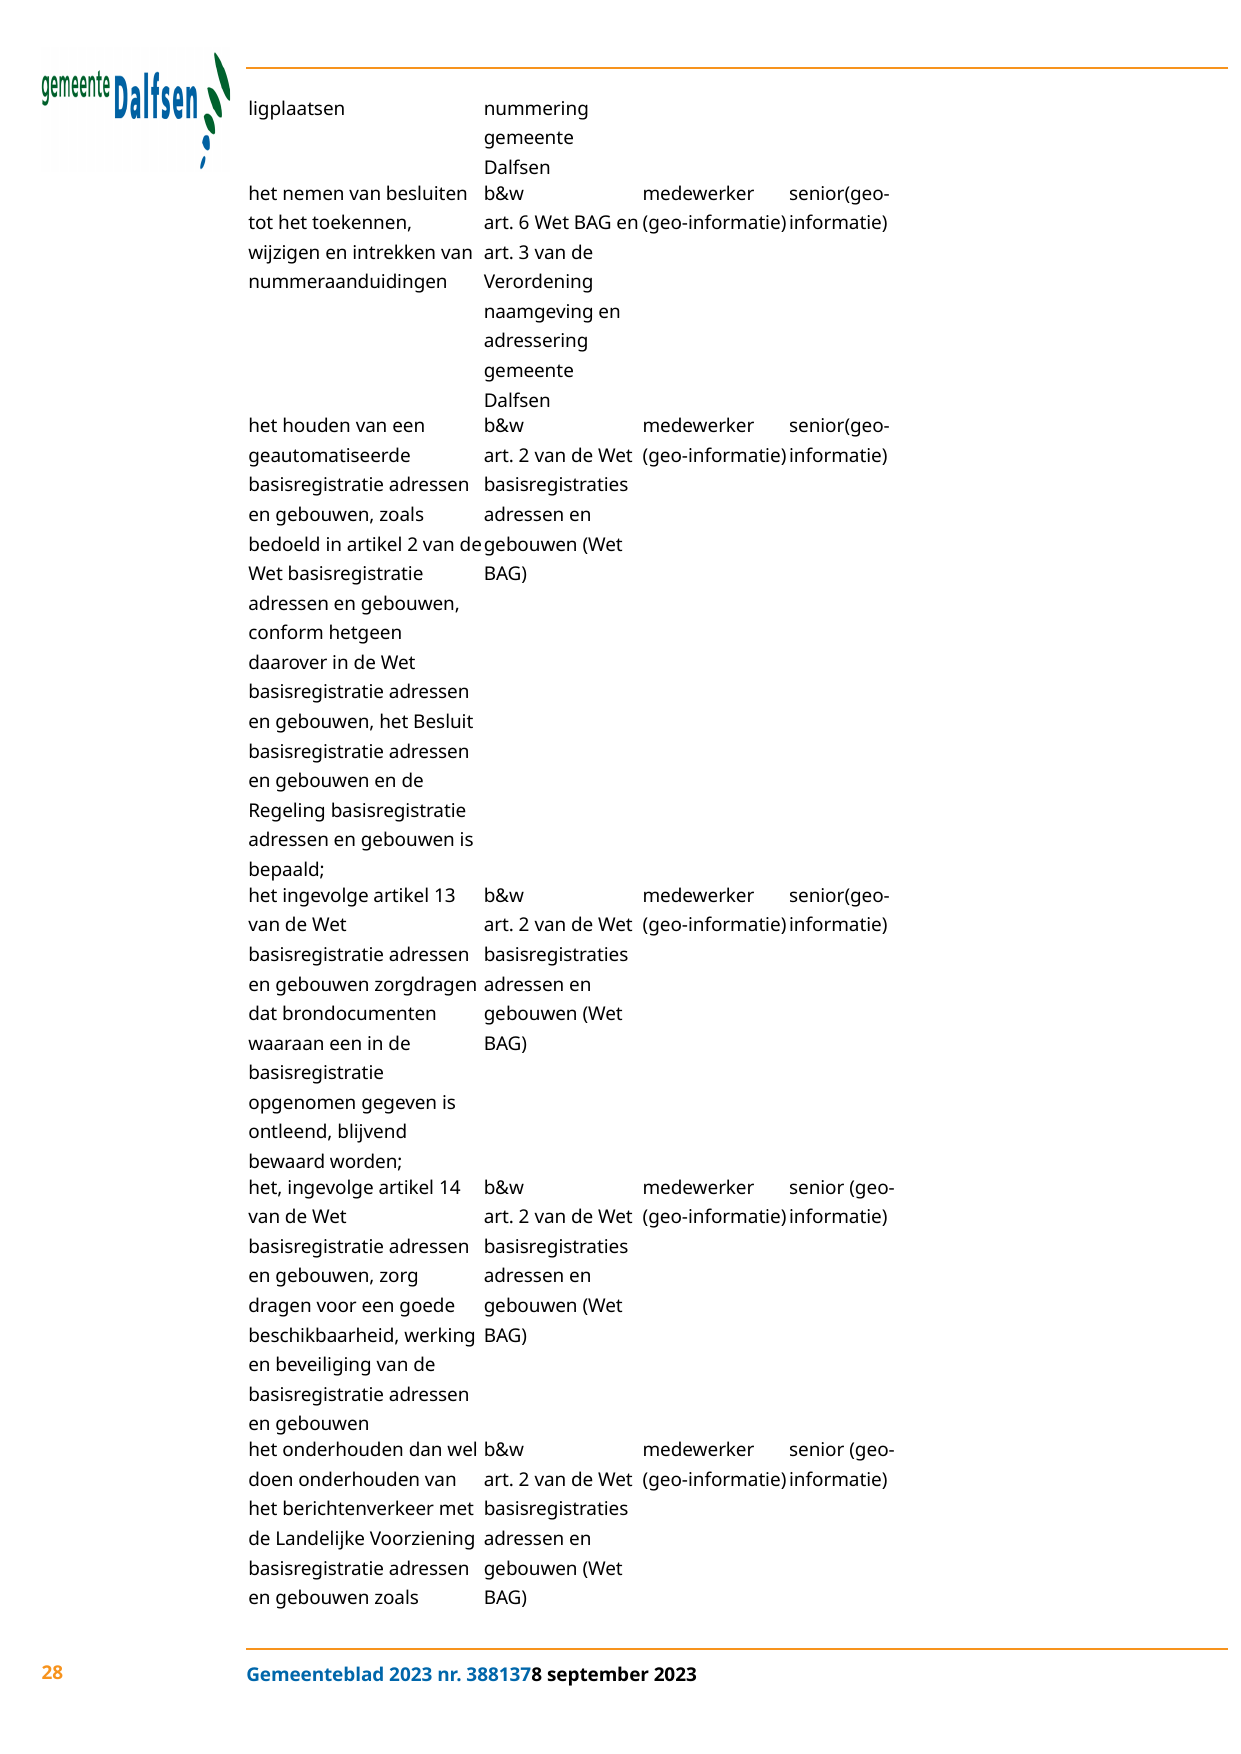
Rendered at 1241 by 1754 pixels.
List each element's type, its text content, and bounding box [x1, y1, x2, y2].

table_cell b&w art. 2 van de Wet basisregistraties adressen en gebouwen (Wet BAG) [484, 882, 642, 1174]
table_cell nummering gemeente Dalfsen [484, 95, 642, 180]
table_cell b&w art. 6 Wet BAG en art. 3 van de Verordening naamgeving en adressering gemeente Dalfsen [484, 180, 642, 412]
table_cell het houden van een geautomatiseerde basisregistratie adressen en gebouwen, zoals bedoeld in artikel 2 van de Wet basisregistratie adressen en gebouwen, conform hetgeen daarover in de Wet basisregistratie adressen en gebouwen, het Besluit basisregistratie adressen en gebouwen en de Regeling basisregistratie adressen en gebouwen is bepaald; [248, 413, 483, 882]
table_cell [789, 95, 935, 180]
table_cell senior(geo-informatie) [789, 882, 935, 1174]
table_cell senior (geo-informatie) [789, 1174, 935, 1436]
table_cell senior(geo-informatie) [789, 413, 935, 882]
table_cell [935, 882, 1152, 1174]
picture [41, 47, 231, 172]
table_cell het, ingevolge artikel 14 van de Wet basisregistratie adressen en gebouwen, zorg dragen voor een goede beschikbaarheid, werking en beveiliging van de basisregistratie adressen en gebouwen [248, 1174, 483, 1436]
table_cell b&w art. 2 van de Wet basisregistraties adressen en gebouwen (Wet BAG) [484, 1436, 642, 1610]
table_cell het ingevolge artikel 13 van de Wet basisregistratie adressen en gebouwen zorgdragen dat brondocumenten waaraan een in de basisregistratie opgenomen gegeven is ontleend, blijvend bewaard worden; [248, 882, 483, 1174]
table_cell het onderhouden dan wel doen onderhouden van het berichtenverkeer met de Landelijke Voorziening basisregistratie adressen en gebouwen zoals [248, 1436, 483, 1610]
table_cell senior (geo-informatie) [789, 1436, 935, 1610]
table_cell [935, 95, 1152, 180]
table_cell [935, 413, 1152, 882]
table_cell het nemen van besluiten tot het toekennen, wijzigen en intrekken van nummeraanduidingen [248, 180, 483, 412]
table_cell medewerker (geo-informatie) [643, 1436, 789, 1610]
table_cell b&w art. 2 van de Wet basisregistraties adressen en gebouwen (Wet BAG) [484, 413, 642, 882]
table_cell [935, 1174, 1152, 1436]
table_cell b&w art. 2 van de Wet basisregistraties adressen en gebouwen (Wet BAG) [484, 1174, 642, 1436]
table_cell [935, 180, 1152, 412]
table_cell medewerker (geo-informatie) [643, 413, 789, 882]
table_cell medewerker (geo-informatie) [643, 882, 789, 1174]
table_cell [935, 1436, 1152, 1610]
table_cell medewerker (geo-informatie) [643, 1174, 789, 1436]
table_cell [643, 95, 789, 180]
table_cell medewerker (geo-informatie) [643, 180, 789, 412]
table_cell ligplaatsen [248, 95, 483, 180]
table_cell senior(geo-informatie) [789, 180, 935, 412]
